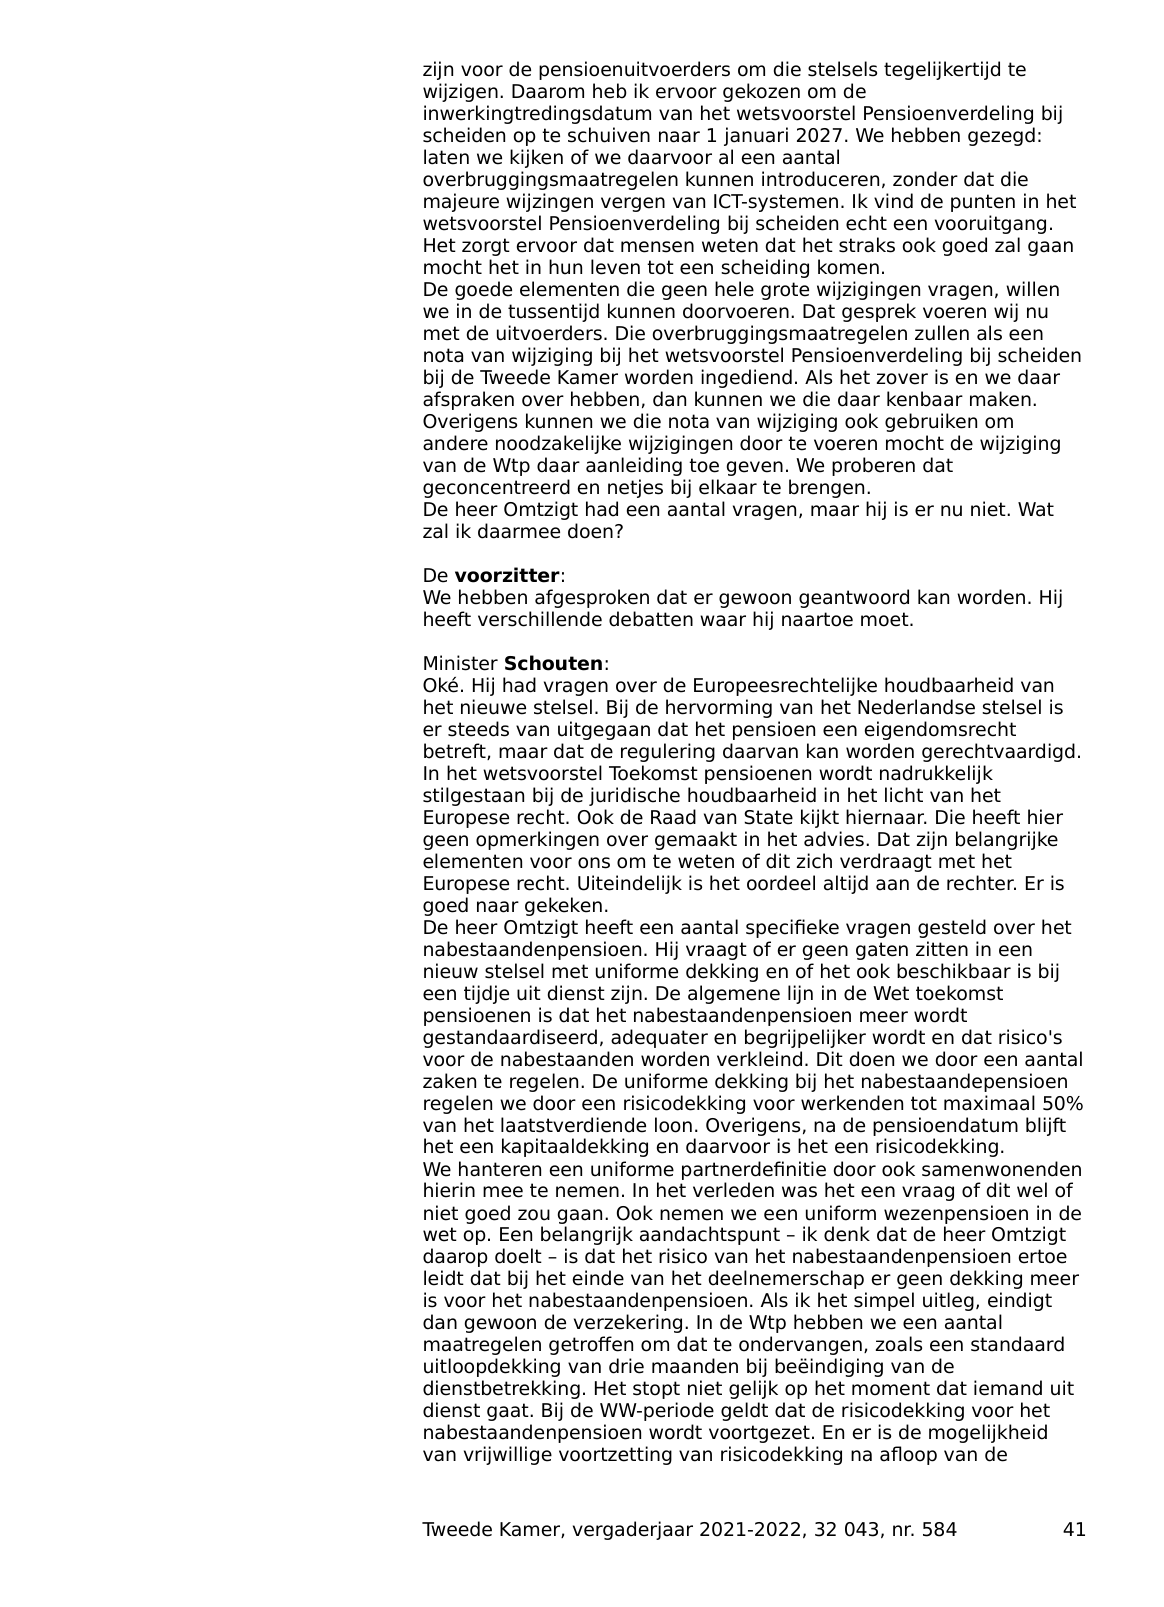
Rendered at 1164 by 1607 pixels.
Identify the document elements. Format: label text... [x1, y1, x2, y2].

text Oké. Hij had vragen over de Europeesrechtelijke houdbaarheid van het nieuwe stelsel. Bij de hervorming van het Nederlandse stelsel is er steeds van uitgegaan dat het pensioen een eigendomsrecht betreft, maar dat de regulering daarvan kan worden gerechtvaardigd. In het wetsvoorstel Toekomst pensioenen wordt nadrukkelijk stilgestaan bij de juridische houdbaarheid in het licht van het Europese recht. Ook de Raad van State kijkt hiernaar. Die heeft hier geen opmerkingen over gemaakt in het advies. Dat zijn belangrijke elementen voor ons om te weten of dit zich verdraagt met het Europese recht. Uiteindelijk is het oordeel altijd aan de rechter. Er is goed naar gekeken. [422, 675, 1087, 917]
text De voorzitter: [422, 565, 1087, 587]
text Minister Schouten: [422, 653, 1087, 675]
text zijn voor de pensioenuitvoerders om die stelsels tegelijkertijd te wijzigen. Daarom heb ik ervoor gekozen om de inwerkingtredingsdatum van het wetsvoorstel Pensioenverdeling bij scheiden op te schuiven naar 1 januari 2027. We hebben gezegd: laten we kijken of we daarvoor al een aantal overbruggingsmaatregelen kunnen introduceren, zonder dat die majeure wijzingen vergen van ICT-systemen. Ik vind de punten in het wetsvoorstel Pensioenverdeling bij scheiden echt een vooruitgang. Het zorgt ervoor dat mensen weten dat het straks ook goed zal gaan mocht het in hun leven tot een scheiding komen. [422, 59, 1087, 279]
text De heer Omtzigt heeft een aantal specifieke vragen gesteld over het nabestaandenpensioen. Hij vraagt of er geen gaten zitten in een nieuw stelsel met uniforme dekking en of het ook beschikbaar is bij een tijdje uit dienst zijn. De algemene lijn in de Wet toekomst pensioenen is dat het nabestaandenpensioen meer wordt gestandaardiseerd, adequater en begrijpelijker wordt en dat risico's voor de nabestaanden worden verkleind. Dit doen we door een aantal zaken te regelen. De uniforme dekking bij het nabestaandepensioen regelen we door een risicodekking voor werkenden tot maximaal 50% van het laatstverdiende loon. Overigens, na de pensioendatum blijft het een kapitaaldekking en daarvoor is het een risicodekking. [422, 917, 1087, 1158]
text De goede elementen die geen hele grote wijzigingen vragen, willen we in de tussentijd kunnen doorvoeren. Dat gesprek voeren wij nu met de uitvoerders. Die overbruggingsmaatregelen zullen als een nota van wijziging bij het wetsvoorstel Pensioenverdeling bij scheiden bij de Tweede Kamer worden ingediend. Als het zover is en we daar afspraken over hebben, dan kunnen we die daar kenbaar maken. Overigens kunnen we die nota van wijziging ook gebruiken om andere noodzakelijke wijzigingen door te voeren mocht de wijziging van de Wtp daar aanleiding toe geven. We proberen dat geconcentreerd en netjes bij elkaar te brengen. [422, 279, 1087, 499]
text We hebben afgesproken dat er gewoon geantwoord kan worden. Hij heeft verschillende debatten waar hij naartoe moet. [422, 587, 1087, 631]
text De heer Omtzigt had een aantal vragen, maar hij is er nu niet. Wat zal ik daarmee doen? [422, 499, 1087, 543]
text We hanteren een uniforme partnerdefinitie door ook samenwonenden hierin mee te nemen. In het verleden was het een vraag of dit wel of niet goed zou gaan. Ook nemen we een uniform wezenpensioen in de wet op. Een belangrijk aandachtspunt – ik denk dat de heer Omtzigt daarop doelt – is dat het risico van het nabestaandenpensioen ertoe leidt dat bij het einde van het deelnemerschap er geen dekking meer is voor het nabestaandenpensioen. Als ik het simpel uitleg, eindigt dan gewoon de verzekering. In de Wtp hebben we een aantal maatregelen getroffen om dat te ondervangen, zoals een standaard uitloopdekking van drie maanden bij beëindiging van de dienstbetrekking. Het stopt niet gelijk op het moment dat iemand uit dienst gaat. Bij de WW-periode geldt dat de risicodekking voor het nabestaandenpensioen wordt voortgezet. En er is de mogelijkheid van vrijwillige voortzetting van risicodekking na afloop van de [422, 1158, 1087, 1466]
